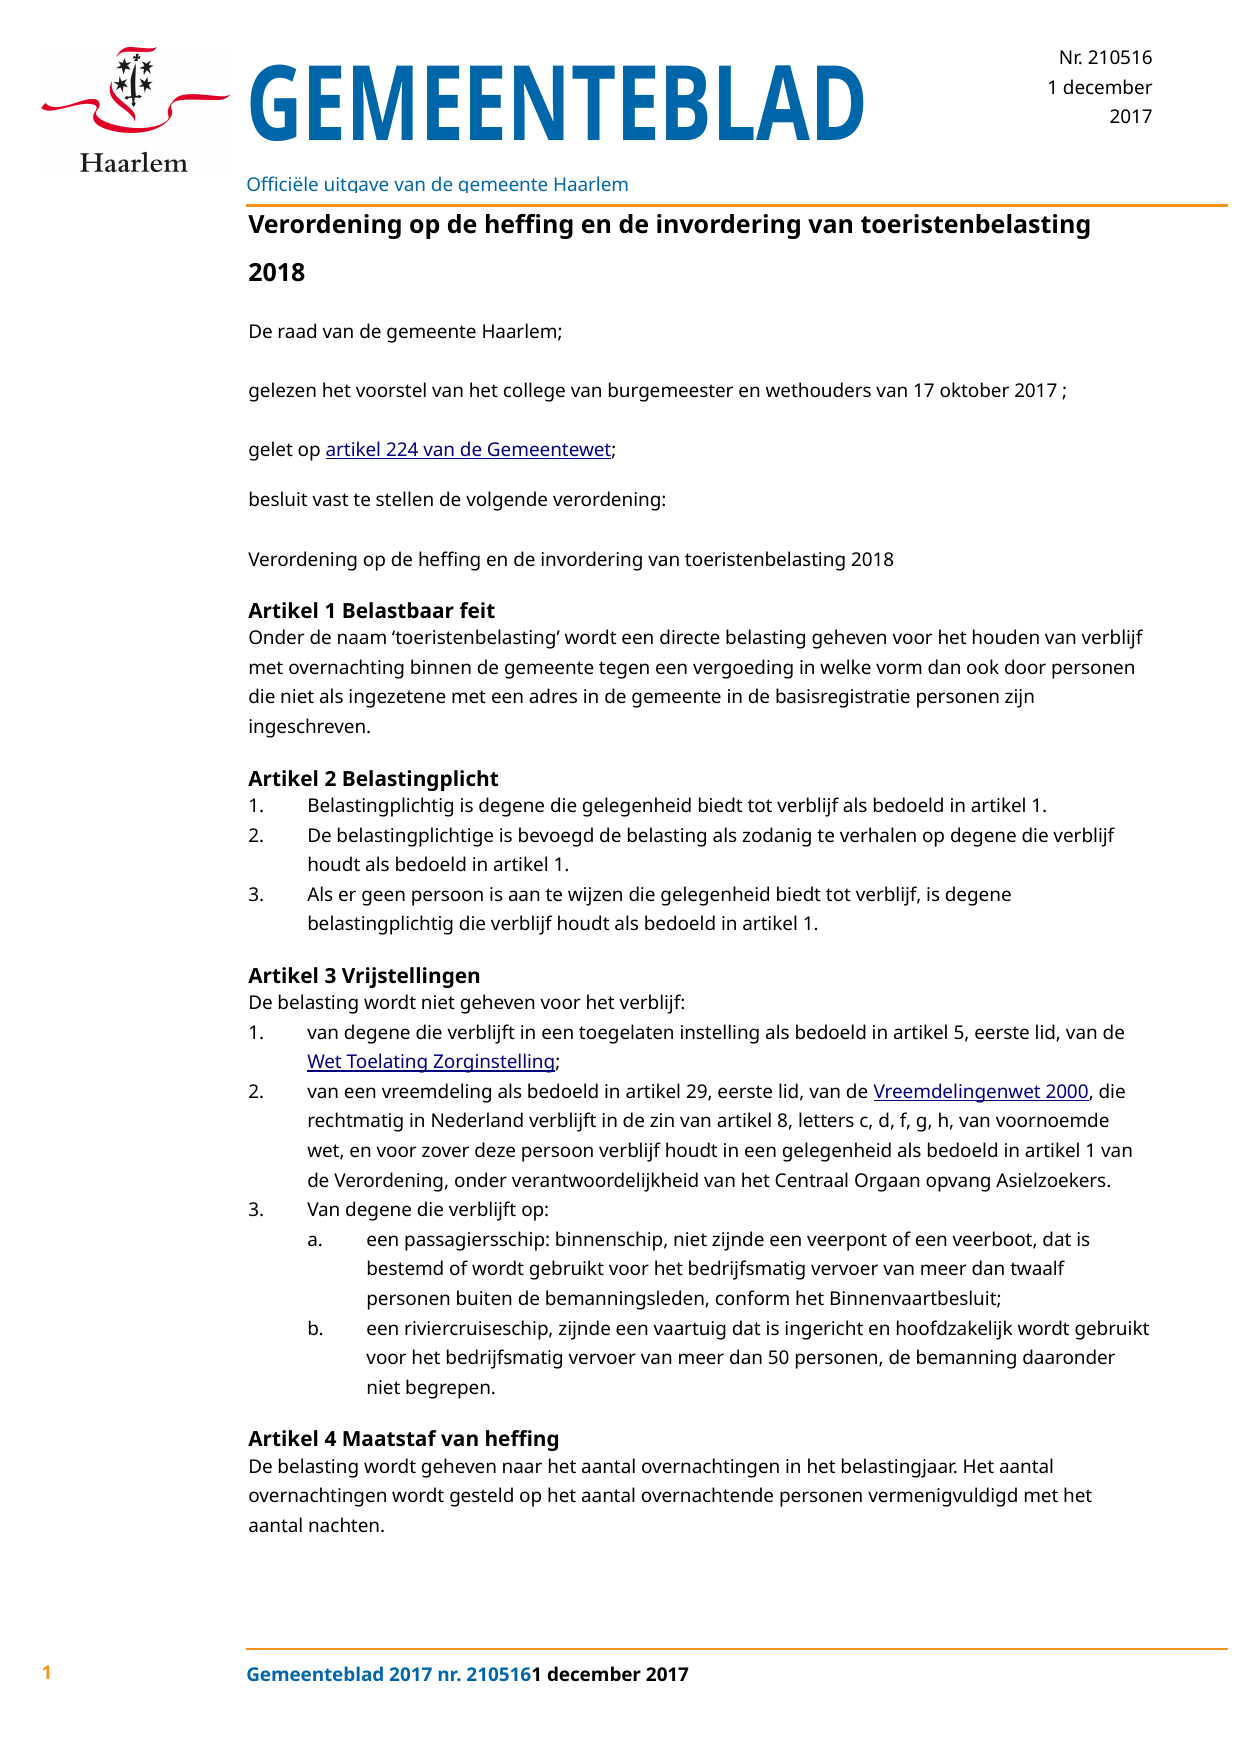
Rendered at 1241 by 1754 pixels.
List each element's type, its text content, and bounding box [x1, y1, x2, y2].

list Als er geen persoon is aan te wijzen die gelegenheid biedt tot verblijf, is degene belastingplichtig die verblijf houdt als bedoeld in artikel 1. [248, 881, 1152, 936]
list van degene die verblijft in een toegelaten instelling als bedoeld in artikel 5, eerste lid, van de Wet Toelating Zorginstelling; [248, 1019, 1152, 1074]
text De belasting wordt geheven naar het aantal overnachtingen in het belastingjaar. Het aantal overnachtingen wordt gesteld op het aantal overnachtende personen vermenigvuldigd met het aantal nachten. [248, 1453, 1152, 1538]
list van een vreemdeling als bedoeld in artikel 29, eerste lid, van de Vreemdelingenwet 2000, die rechtmatig in Nederland verblijft in de zin van artikel 8, letters c, d, f, g, h, van voornoemde wet, en voor zover deze persoon verblijf houdt in een gelegenheid als bedoeld in artikel 1 van de Verordening, onder verantwoordelijkheid van het Centraal Orgaan opvang Asielzoekers. [248, 1078, 1152, 1193]
text gelet op artikel 224 van de Gemeentewet; [248, 436, 1152, 462]
picture [41, 47, 231, 172]
text De raad van de gemeente Haarlem; [248, 318, 1152, 344]
text Artikel 1 Belastbaar feit [248, 596, 1152, 624]
text De belasting wordt niet geheven voor het verblijf: [248, 989, 1152, 1015]
list Van degene die verblijft op: [248, 1196, 1152, 1222]
text Onder de naam ‘toeristenbelasting’ wordt een directe belasting geheven voor het houden van verblijf met overnachting binnen de gemeente tegen een vergoeding in welke vorm dan ook door personen die niet als ingezetene met een adres in de gemeente in de basisregistratie personen zijn ingeschreven. [248, 624, 1152, 739]
text Artikel 4 Maatstaf van heffing [248, 1424, 1152, 1453]
text gelezen het voorstel van het college van burgemeester en wethouders van 17 oktober 2017 ; [248, 377, 1152, 403]
text Verordening op de heffing en de invordering van toeristenbelasting 2018 [248, 207, 1152, 288]
text besluit vast te stellen de volgende verordening: [248, 487, 1152, 512]
list een passagiersschip: binnenschip, niet zijnde een veerpont of een veerboot, dat is bestemd of wordt gebruikt voor het bedrijfsmatig vervoer van meer dan twaalf personen buiten de bemanningsleden, conform het Binnenvaartbesluit; [307, 1226, 1152, 1311]
list Belastingplichtig is degene die gelegenheid biedt tot verblijf als bedoeld in artikel 1. [248, 792, 1152, 818]
text Verordening op de heffing en de invordering van toeristenbelasting 2018 [248, 546, 1152, 571]
list een riviercruiseschip, zijnde een vaartuig dat is ingericht en hoofdzakelijk wordt gebruikt voor het bedrijfsmatig vervoer van meer dan 50 personen, de bemanning daaronder niet begrepen. [307, 1315, 1152, 1400]
list De belastingplichtige is bevoegd de belasting als zodanig te verhalen op degene die verblijf houdt als bedoeld in artikel 1. [248, 822, 1152, 877]
text Artikel 3 Vrijstellingen [248, 961, 1152, 989]
text Artikel 2 Belastingplicht [248, 764, 1152, 792]
